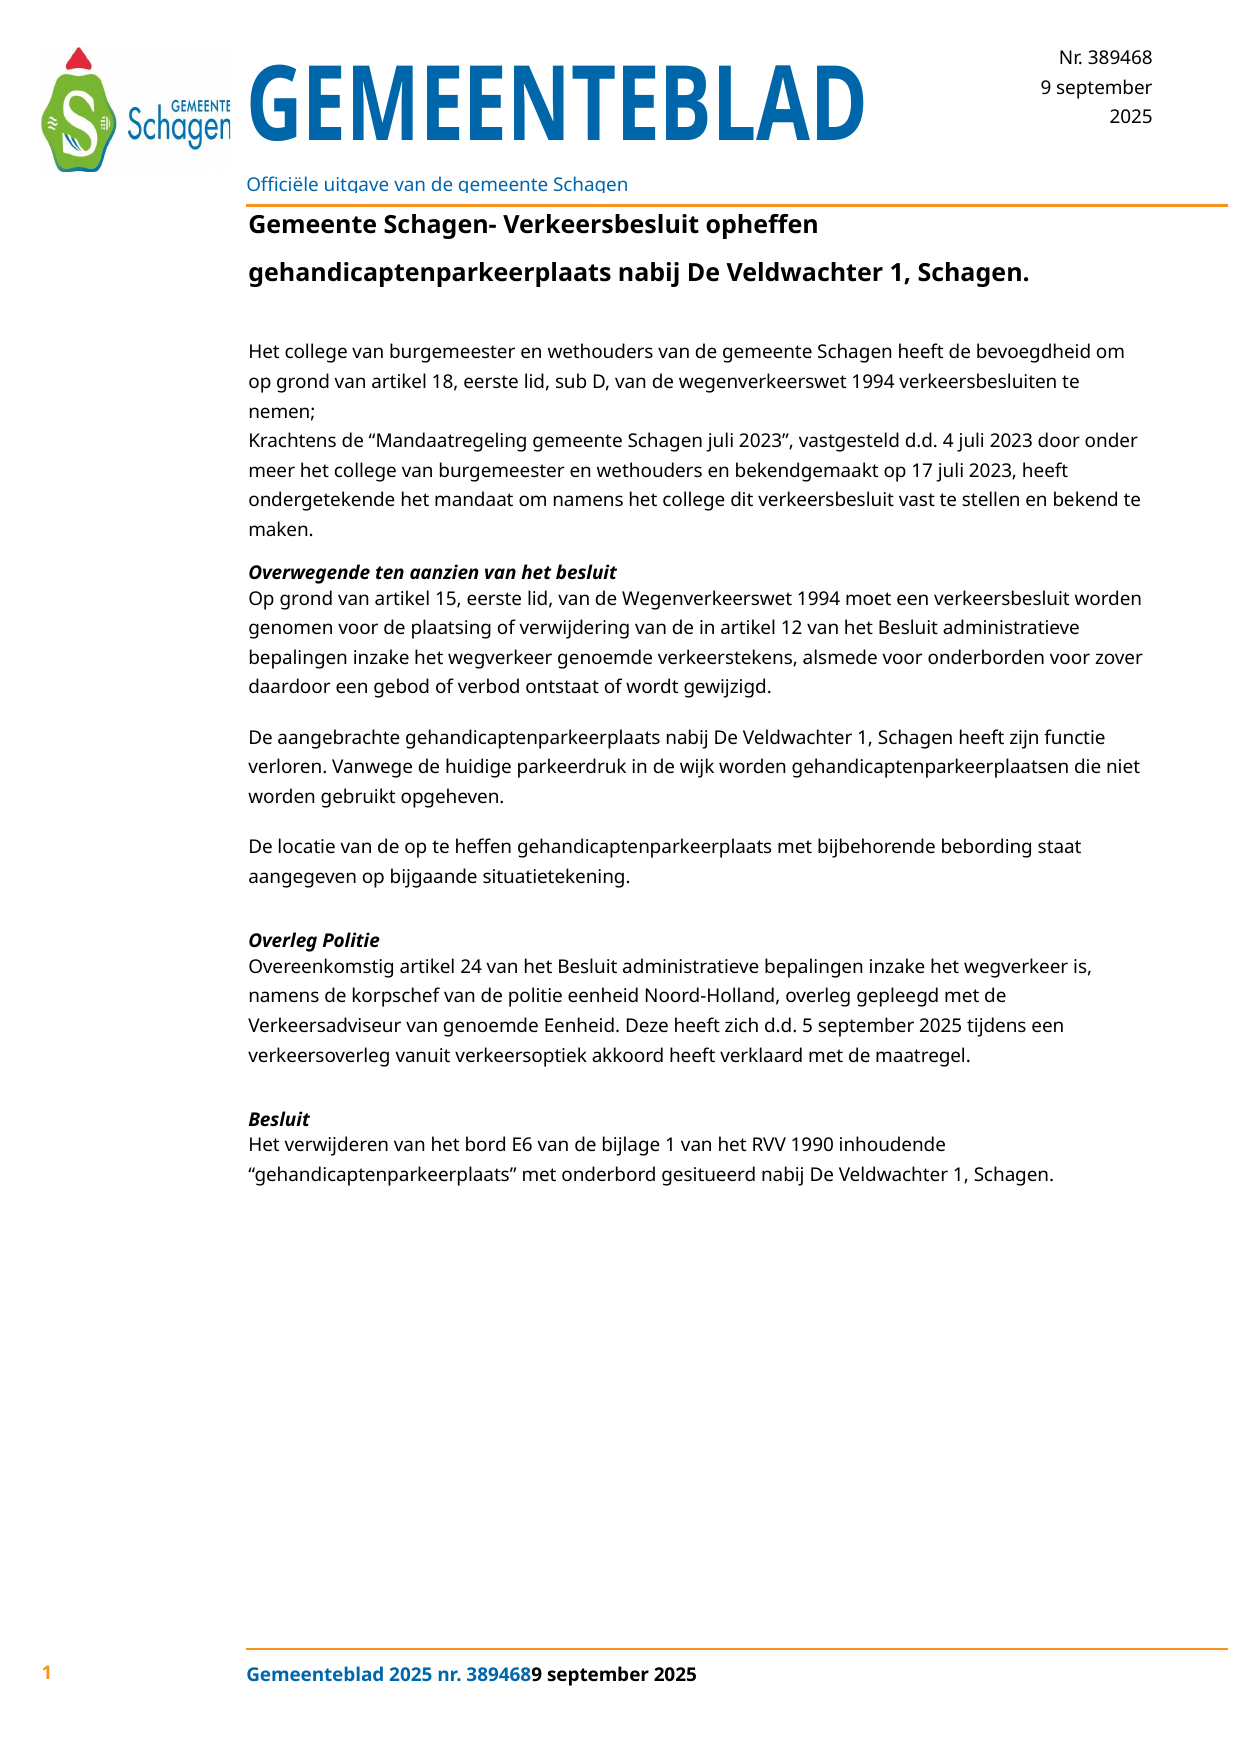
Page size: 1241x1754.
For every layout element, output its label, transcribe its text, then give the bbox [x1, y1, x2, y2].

text Krachtens de “Mandaatregeling gemeente Schagen juli 2023”, vastgesteld d.d. 4 juli 2023 door onder meer het college van burgemeester en wethouders en bekendgemaakt op 17 juli 2023, heeft ondergetekende het mandaat om namens het college dit verkeersbesluit vast te stellen en bekend te maken. [248, 427, 1152, 542]
text Overeenkomstig artikel 24 van het Besluit administratieve bepalingen inzake het wegverkeer is, namens de korpschef van de politie eenheid Noord-Holland, overleg gepleegd met de Verkeersadviseur van genoemde Eenheid. Deze heeft zich d.d. 5 september 2025 tijdens een verkeersoverleg vanuit verkeersoptiek akkoord heeft verklaard met de maatregel. [248, 953, 1152, 1067]
text Het verwijderen van het bord E6 van de bijlage 1 van het RVV 1990 inhoudende “gehandicaptenparkeerplaats” met onderbord gesitueerd nabij De Veldwachter 1, Schagen. [248, 1131, 1152, 1187]
text Gemeente Schagen- Verkeersbesluit opheffen gehandicaptenparkeerplaats nabij De Veldwachter 1, Schagen. [248, 207, 1152, 288]
text Op grond van artikel 15, eerste lid, van de Wegenverkeerswet 1994 moet een verkeersbesluit worden genomen voor de plaatsing of verwijdering van de in artikel 12 van het Besluit administratieve bepalingen inzake het wegverkeer genoemde verkeerstekens, alsmede voor onderborden voor zover daardoor een gebod of verbod ontstaat of wordt gewijzigd. [248, 585, 1152, 699]
text Het college van burgemeester en wethouders van de gemeente Schagen heeft de bevoegdheid om op grond van artikel 18, eerste lid, sub D, van de wegenverkeerswet 1994 verkeersbesluiten te nemen; [248, 339, 1152, 423]
text Besluit [248, 1106, 1152, 1131]
text De aangebrachte gehandicaptenparkeerplaats nabij De Veldwachter 1, Schagen heeft zijn functie verloren. Vanwege de huidige parkeerdruk in de wijk worden gehandicaptenparkeerplaatsen die niet worden gebruikt opgeheven. [248, 724, 1152, 809]
text Overleg Politie [248, 927, 1152, 953]
text Overwegende ten aanzien van het besluit [248, 559, 1152, 585]
picture [41, 47, 231, 172]
text De locatie van de op te heffen gehandicaptenparkeerplaats met bijbehorende bebording staat aangegeven op bijgaande situatietekening. [248, 834, 1152, 889]
